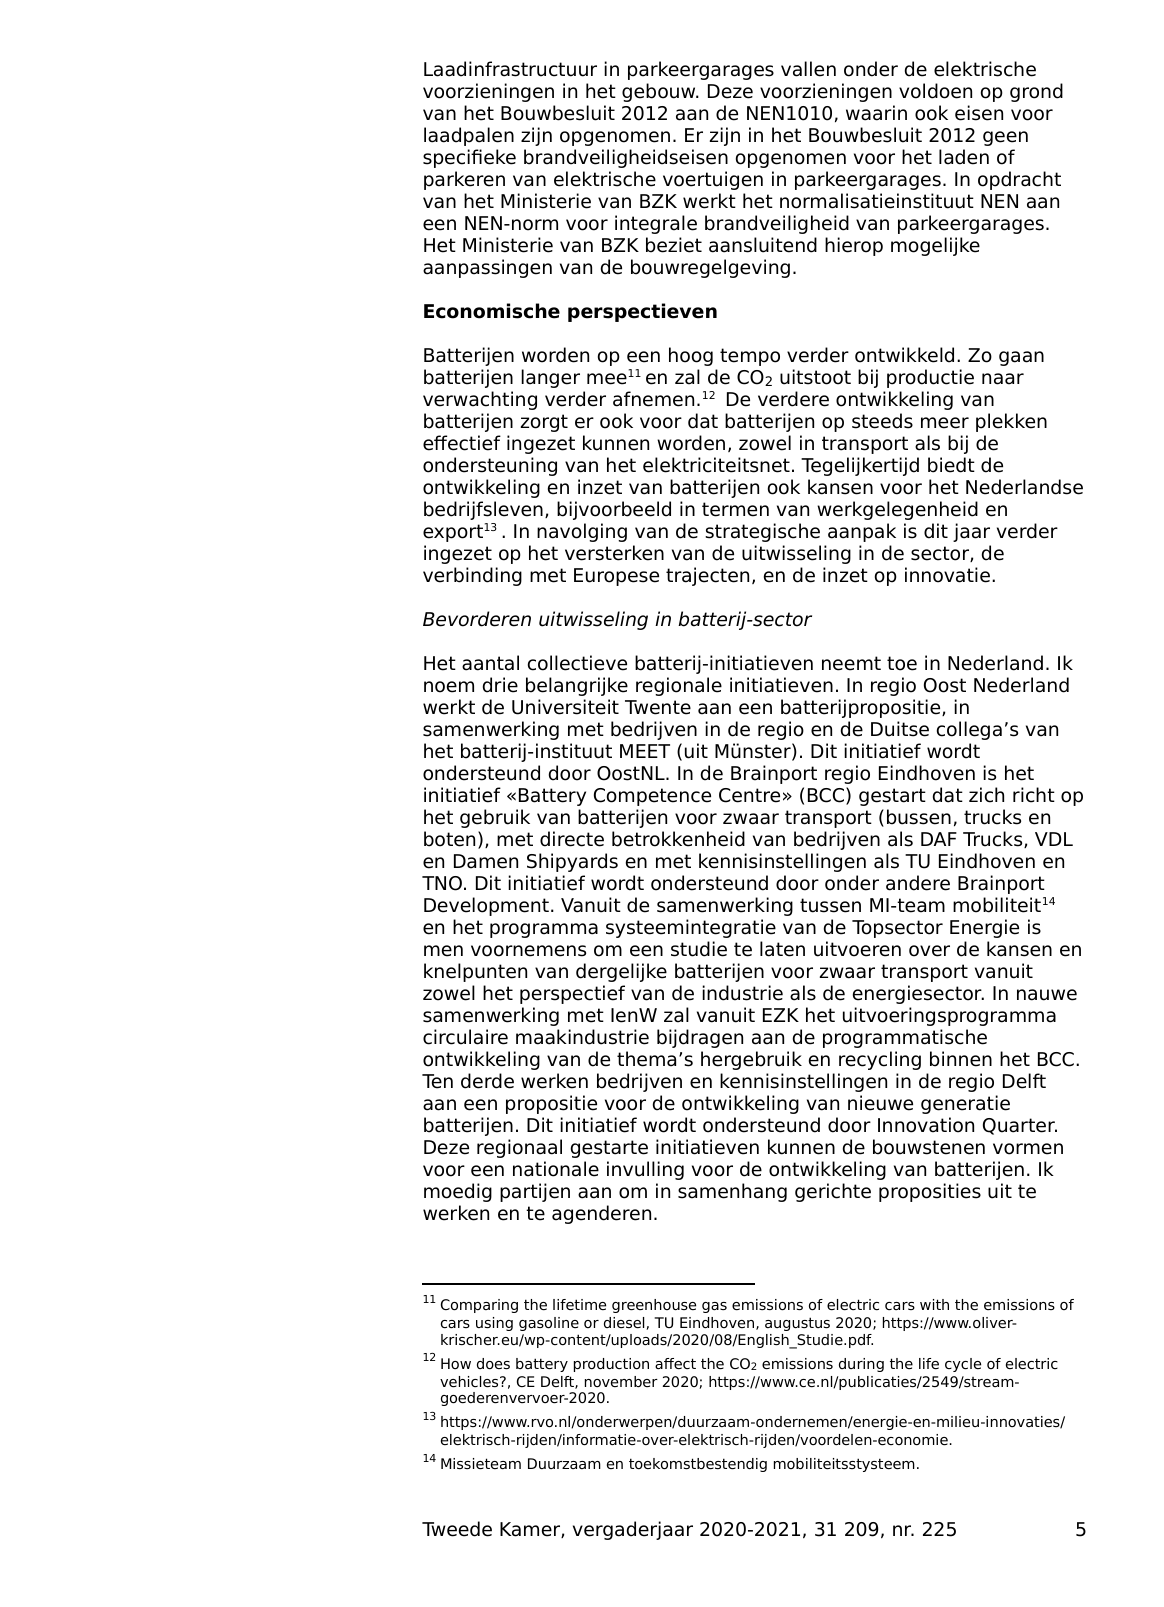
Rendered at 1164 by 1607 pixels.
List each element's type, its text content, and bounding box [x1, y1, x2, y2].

text How does battery production affect the CO2 emissions during the life cycle of electric vehicles?, CE Delft, november 2020; https://www.ce.nl/publicaties/2549/stream-goederenvervoer-2020. [422, 1352, 1087, 1407]
subtitle Economische perspectieven [422, 301, 1087, 323]
text Het aantal collectieve batterij-initiatieven neemt toe in Nederland. Ik noem drie belangrijke regionale initiatieven. In regio Oost Nederland werkt de Universiteit Twente aan een batterijpropositie, in samenwerking met bedrijven in de regio en de Duitse collega’s van het batterij-instituut MEET (uit Münster). Dit initiatief wordt ondersteund door OostNL. In de Brainport regio Eindhoven is het initiatief «Battery Competence Centre» (BCC) gestart dat zich richt op het gebruik van batterijen voor zwaar transport (bussen, trucks en boten), met directe betrokkenheid van bedrijven als DAF Trucks, VDL en Damen Shipyards en met kennisinstellingen als TU Eindhoven en TNO. Dit initiatief wordt ondersteund door onder andere Brainport Development. Vanuit de samenwerking tussen MI-team mobiliteit en het programma systeemintegratie van de Topsector Energie is men voornemens om een studie te laten uitvoeren over de kansen en knelpunten van dergelijke batterijen voor zwaar transport vanuit zowel het perspectief van de industrie als de energiesector. In nauwe samenwerking met IenW zal vanuit EZK het uitvoeringsprogramma circulaire maakindustrie bijdragen aan de programmatische ontwikkeling van de thema’s hergebruik en recycling binnen het BCC. Ten derde werken bedrijven en kennisinstellingen in de regio Delft aan een propositie voor de ontwikkeling van nieuwe generatie batterijen. Dit initiatief wordt ondersteund door Innovation Quarter. Deze regionaal gestarte initiatieven kunnen de bouwstenen vormen voor een nationale invulling voor de ontwikkeling van batterijen. Ik moedig partijen aan om in samenhang gerichte proposities uit te werken en te agenderen. [422, 653, 1087, 1225]
text Laadinfrastructuur in parkeergarages vallen onder de elektrische voorzieningen in het gebouw. Deze voorzieningen voldoen op grond van het Bouwbesluit 2012 aan de NEN1010, waarin ook eisen voor laadpalen zijn opgenomen. Er zijn in het Bouwbesluit 2012 geen specifieke brandveiligheidseisen opgenomen voor het laden of parkeren van elektrische voertuigen in parkeergarages. In opdracht van het Ministerie van BZK werkt het normalisatieinstituut NEN aan een NEN-norm voor integrale brandveiligheid van parkeergarages. Het Ministerie van BZK beziet aansluitend hierop mogelijke aanpassingen van de bouwregelgeving. [422, 59, 1087, 279]
subtitle Bevorderen uitwisseling in batterij-sector [422, 609, 1087, 631]
text Comparing the lifetime greenhouse gas emissions of electric cars with the emissions of cars using gasoline or diesel, TU Eindhoven, augustus 2020; https://www.oliver-krischer.eu/wp-content/uploads/2020/08/English_Studie.pdf. [422, 1293, 1087, 1349]
text Batterijen worden op een hoog tempo verder ontwikkeld. Zo gaan batterijen langer meeen zal de CO2 uitstoot bij productie naar verwachting verder afnemen. De verdere ontwikkeling van batterijen zorgt er ook voor dat batterijen op steeds meer plekken effectief ingezet kunnen worden, zowel in transport als bij de ondersteuning van het elektriciteitsnet. Tegelijkertijd biedt de ontwikkeling en inzet van batterijen ook kansen voor het Nederlandse bedrijfsleven, bijvoorbeeld in termen van werkgelegenheid en export. In navolging van de strategische aanpak is dit jaar verder ingezet op het versterken van de uitwisseling in de sector, de verbinding met Europese trajecten, en de inzet op innovatie. [422, 345, 1087, 587]
text Missieteam Duurzaam en toekomstbestendig mobiliteitsstysteem. [422, 1452, 1087, 1474]
text https://www.rvo.nl/onderwerpen/duurzaam-ondernemen/energie-en-milieu-innovaties/elektrisch-rijden/informatie-over-elektrisch-rijden/voordelen-economie. [422, 1410, 1087, 1449]
